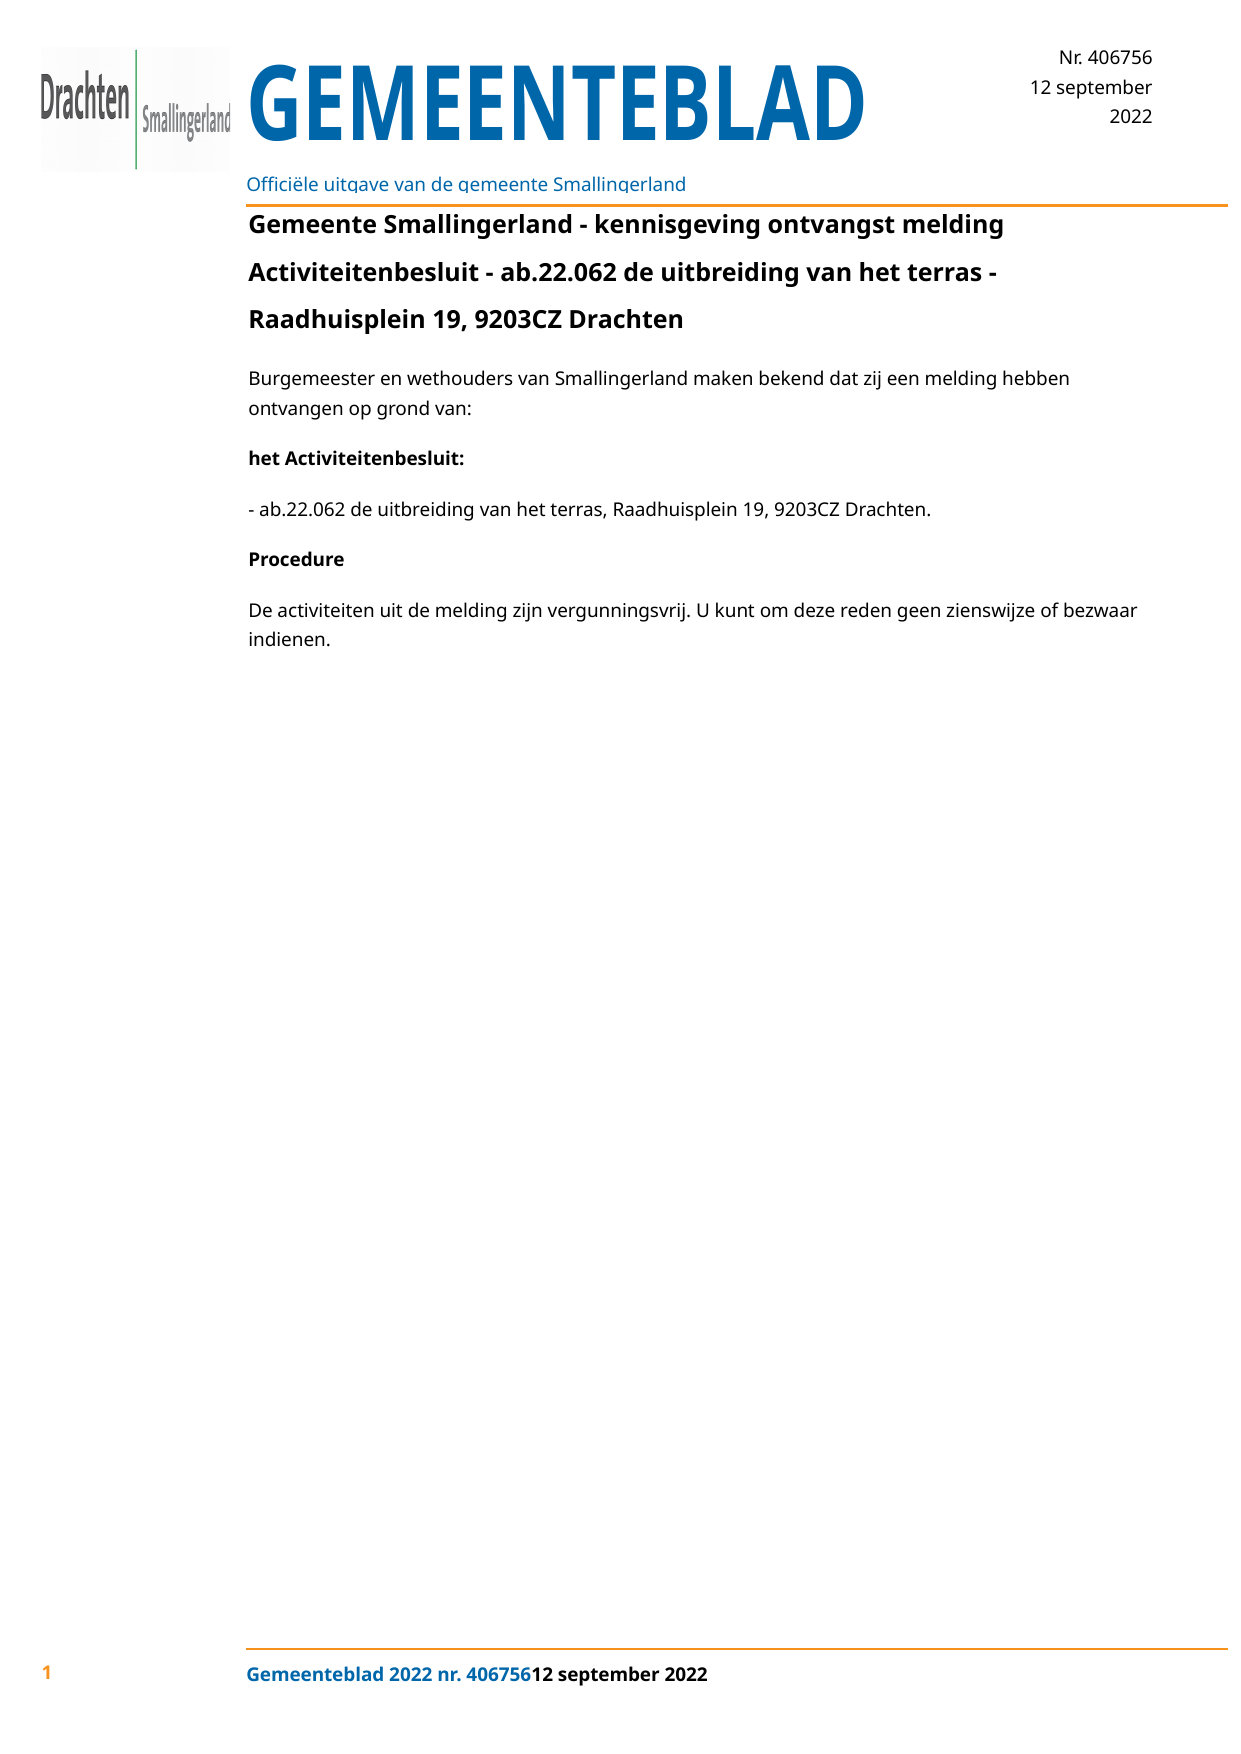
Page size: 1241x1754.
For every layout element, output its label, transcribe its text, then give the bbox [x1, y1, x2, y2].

text - ab.22.062 de uitbreiding van het terras, Raadhuisplein 19, 9203CZ Drachten. [248, 496, 1152, 522]
text het Activiteitenbesluit: [248, 446, 1152, 471]
text Procedure [248, 546, 1152, 572]
text Gemeente Smallingerland - kennisgeving ontvangst melding Activiteitenbesluit - ab.22.062 de uitbreiding van het terras - Raadhuisplein 19, 9203CZ Drachten [248, 207, 1152, 336]
text De activiteiten uit de melding zijn vergunningsvrij. U kunt om deze reden geen zienswijze of bezwaar indienen. [248, 597, 1152, 652]
picture [41, 47, 231, 172]
text Burgemeester en wethouders van Smallingerland maken bekend dat zij een melding hebben ontvangen op grond van: [248, 366, 1152, 421]
